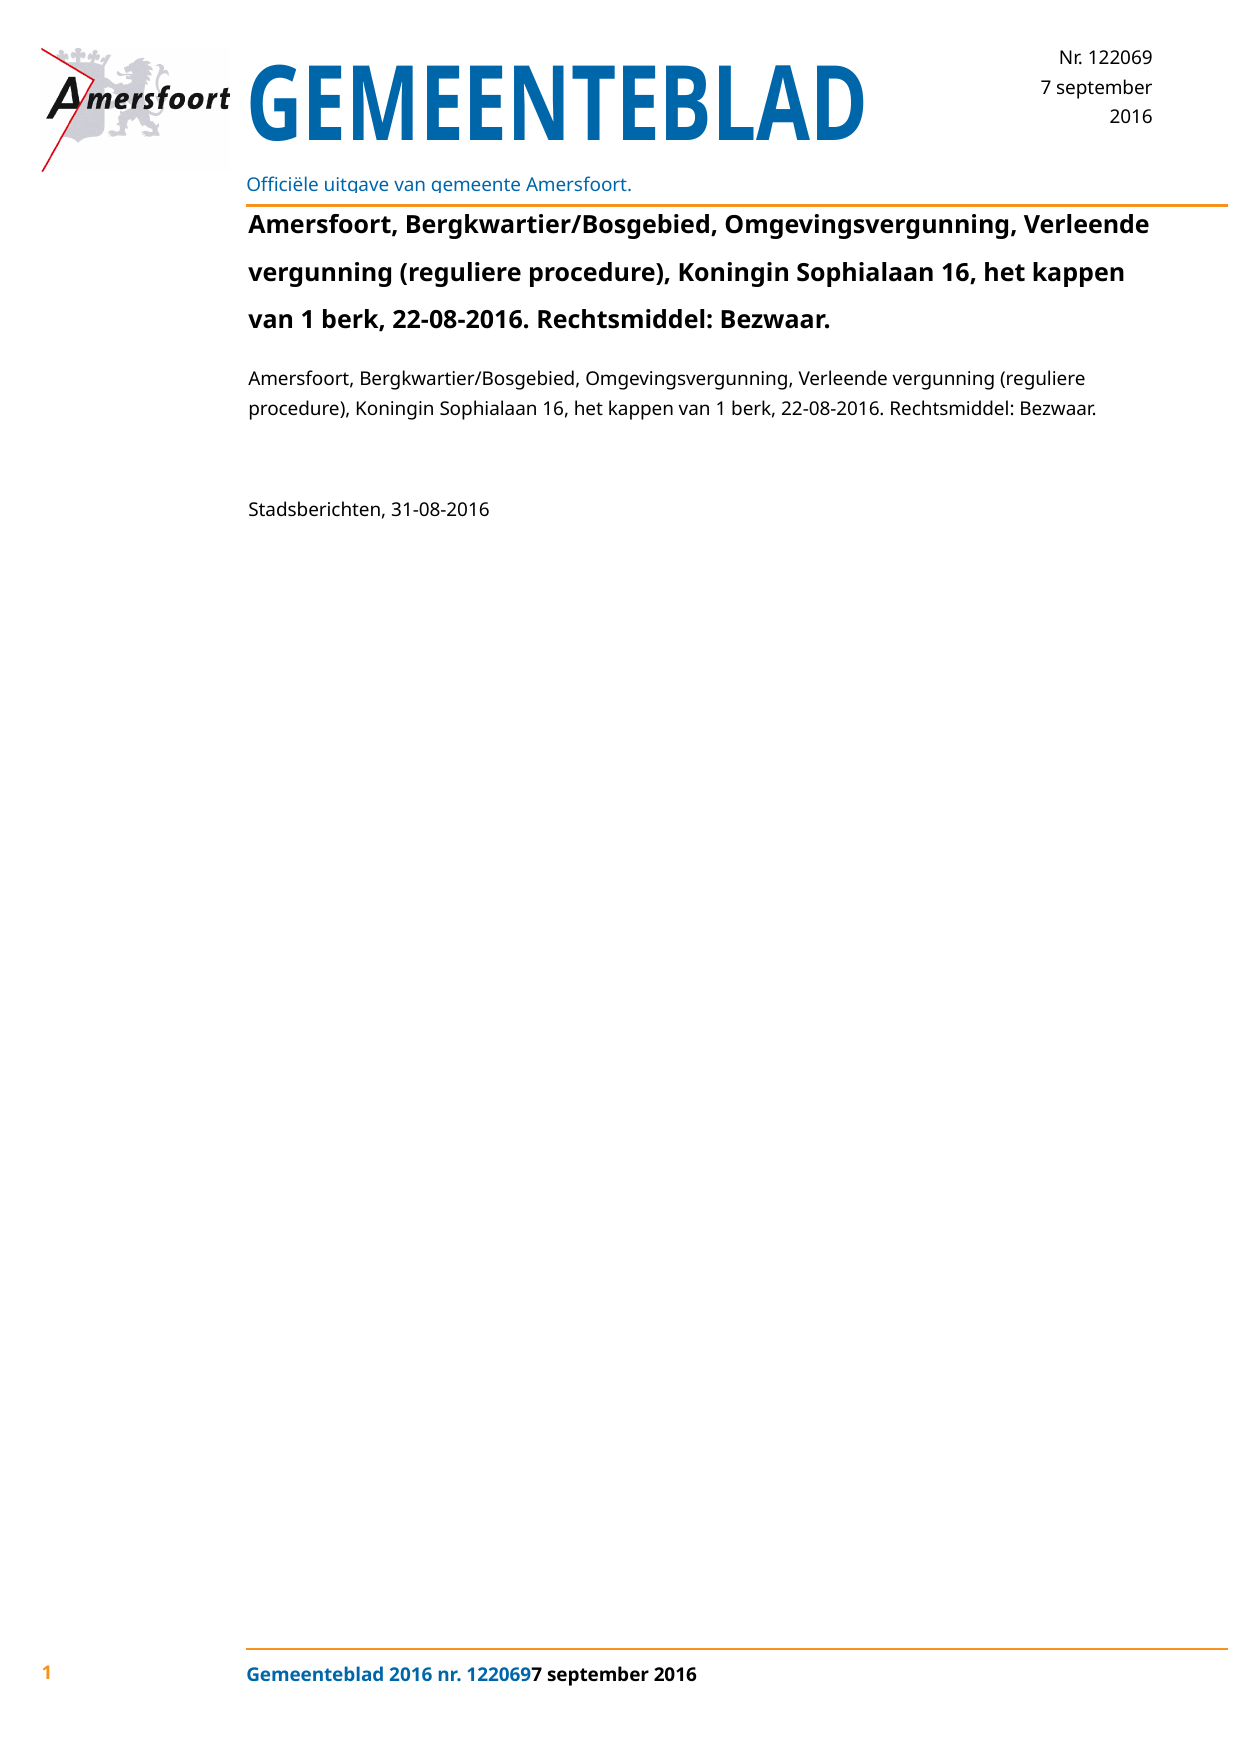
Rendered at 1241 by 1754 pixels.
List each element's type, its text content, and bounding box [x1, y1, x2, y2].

text Amersfoort, Bergkwartier/Bosgebied, Omgevingsvergunning, Verleende vergunning (reguliere procedure), Koningin Sophialaan 16, het kappen van 1 berk, 22-08-2016. Rechtsmiddel: Bezwaar. [248, 207, 1152, 336]
text Stadsberichten, 31-08-2016 [248, 496, 1152, 522]
picture [41, 47, 231, 172]
text Amersfoort, Bergkwartier/Bosgebied, Omgevingsvergunning, Verleende vergunning (reguliere procedure), Koningin Sophialaan 16, het kappen van 1 berk, 22-08-2016. Rechtsmiddel: Bezwaar. [248, 366, 1152, 421]
